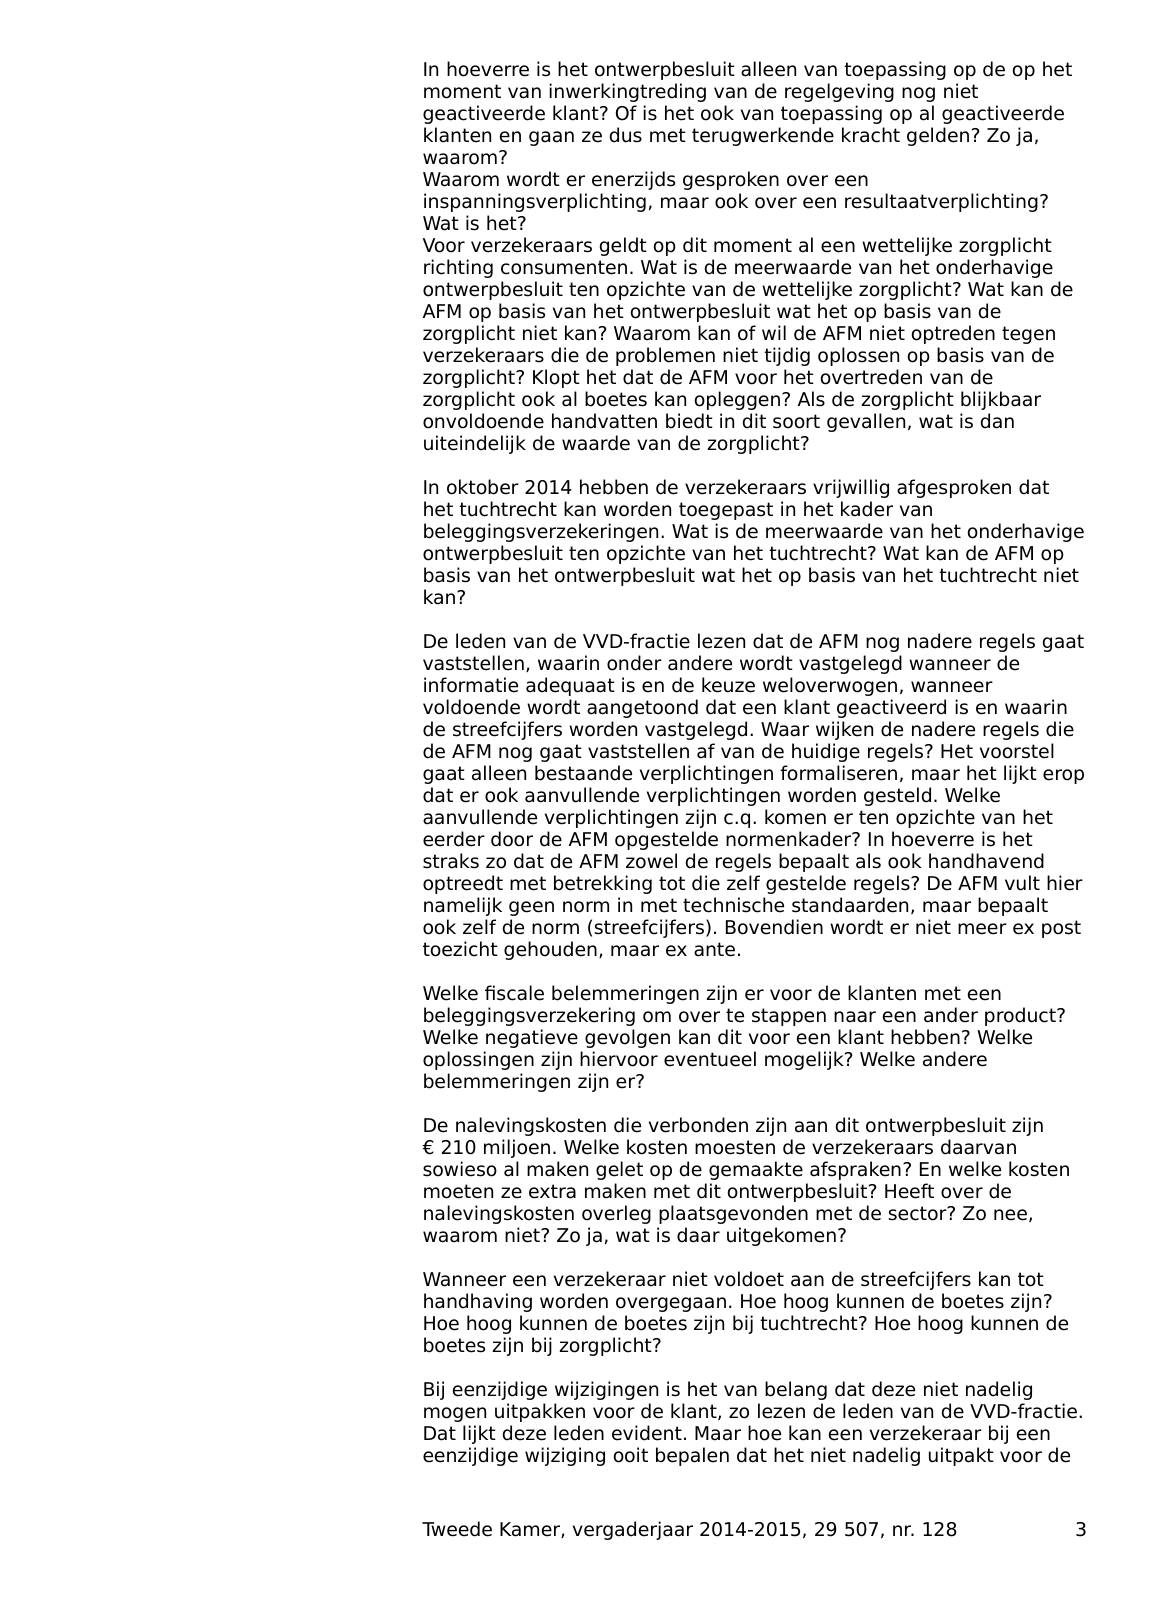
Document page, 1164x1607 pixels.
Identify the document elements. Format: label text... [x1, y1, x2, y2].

text Welke fiscale belemmeringen zijn er voor de klanten met een beleggingsverzekering om over te stappen naar een ander product? Welke negatieve gevolgen kan dit voor een klant hebben? Welke oplossingen zijn hiervoor eventueel mogelijk? Welke andere belemmeringen zijn er? [422, 983, 1087, 1093]
text In oktober 2014 hebben de verzekeraars vrijwillig afgesproken dat het tuchtrecht kan worden toegepast in het kader van beleggingsverzekeringen. Wat is de meerwaarde van het onderhavige ontwerpbesluit ten opzichte van het tuchtrecht? Wat kan de AFM op basis van het ontwerpbesluit wat het op basis van het tuchtrecht niet kan? [422, 477, 1087, 609]
text Voor verzekeraars geldt op dit moment al een wettelijke zorgplicht richting consumenten. Wat is de meerwaarde van het onderhavige ontwerpbesluit ten opzichte van de wettelijke zorgplicht? Wat kan de AFM op basis van het ontwerpbesluit wat het op basis van de zorgplicht niet kan? Waarom kan of wil de AFM niet optreden tegen verzekeraars die de problemen niet tijdig oplossen op basis van de zorgplicht? Klopt het dat de AFM voor het overtreden van de zorgplicht ook al boetes kan opleggen? Als de zorgplicht blijkbaar onvoldoende handvatten biedt in dit soort gevallen, wat is dan uiteindelijk de waarde van de zorgplicht? [422, 235, 1087, 455]
text Bij eenzijdige wijzigingen is het van belang dat deze niet nadelig mogen uitpakken voor de klant, zo lezen de leden van de VVD-fractie. Dat lijkt deze leden evident. Maar hoe kan een verzekeraar bij een eenzijdige wijziging ooit bepalen dat het niet nadelig uitpakt voor de [422, 1379, 1087, 1467]
text Wanneer een verzekeraar niet voldoet aan de streefcijfers kan tot handhaving worden overgegaan. Hoe hoog kunnen de boetes zijn? Hoe hoog kunnen de boetes zijn bij tuchtrecht? Hoe hoog kunnen de boetes zijn bij zorgplicht? [422, 1269, 1087, 1357]
text Waarom wordt er enerzijds gesproken over een inspanningsverplichting, maar ook over een resultaatverplichting? Wat is het? [422, 169, 1087, 235]
text De leden van de VVD-fractie lezen dat de AFM nog nadere regels gaat vaststellen, waarin onder andere wordt vastgelegd wanneer de informatie adequaat is en de keuze weloverwogen, wanneer voldoende wordt aangetoond dat een klant geactiveerd is en waarin de streefcijfers worden vastgelegd. Waar wijken de nadere regels die de AFM nog gaat vaststellen af van de huidige regels? Het voorstel gaat alleen bestaande verplichtingen formaliseren, maar het lijkt erop dat er ook aanvullende verplichtingen worden gesteld. Welke aanvullende verplichtingen zijn c.q. komen er ten opzichte van het eerder door de AFM opgestelde normenkader? In hoeverre is het straks zo dat de AFM zowel de regels bepaalt als ook handhavend optreedt met betrekking tot die zelf gestelde regels? De AFM vult hier namelijk geen norm in met technische standaarden, maar bepaalt ook zelf de norm (streefcijfers). Bovendien wordt er niet meer ex post toezicht gehouden, maar ex ante. [422, 631, 1087, 961]
text De nalevingskosten die verbonden zijn aan dit ontwerpbesluit zijn € 210 miljoen. Welke kosten moesten de verzekeraars daarvan sowieso al maken gelet op de gemaakte afspraken? En welke kosten moeten ze extra maken met dit ontwerpbesluit? Heeft over de nalevingskosten overleg plaatsgevonden met de sector? Zo nee, waarom niet? Zo ja, wat is daar uitgekomen? [422, 1115, 1087, 1247]
text In hoeverre is het ontwerpbesluit alleen van toepassing op de op het moment van inwerkingtreding van de regelgeving nog niet geactiveerde klant? Of is het ook van toepassing op al geactiveerde klanten en gaan ze dus met terugwerkende kracht gelden? Zo ja, waarom? [422, 59, 1087, 169]
